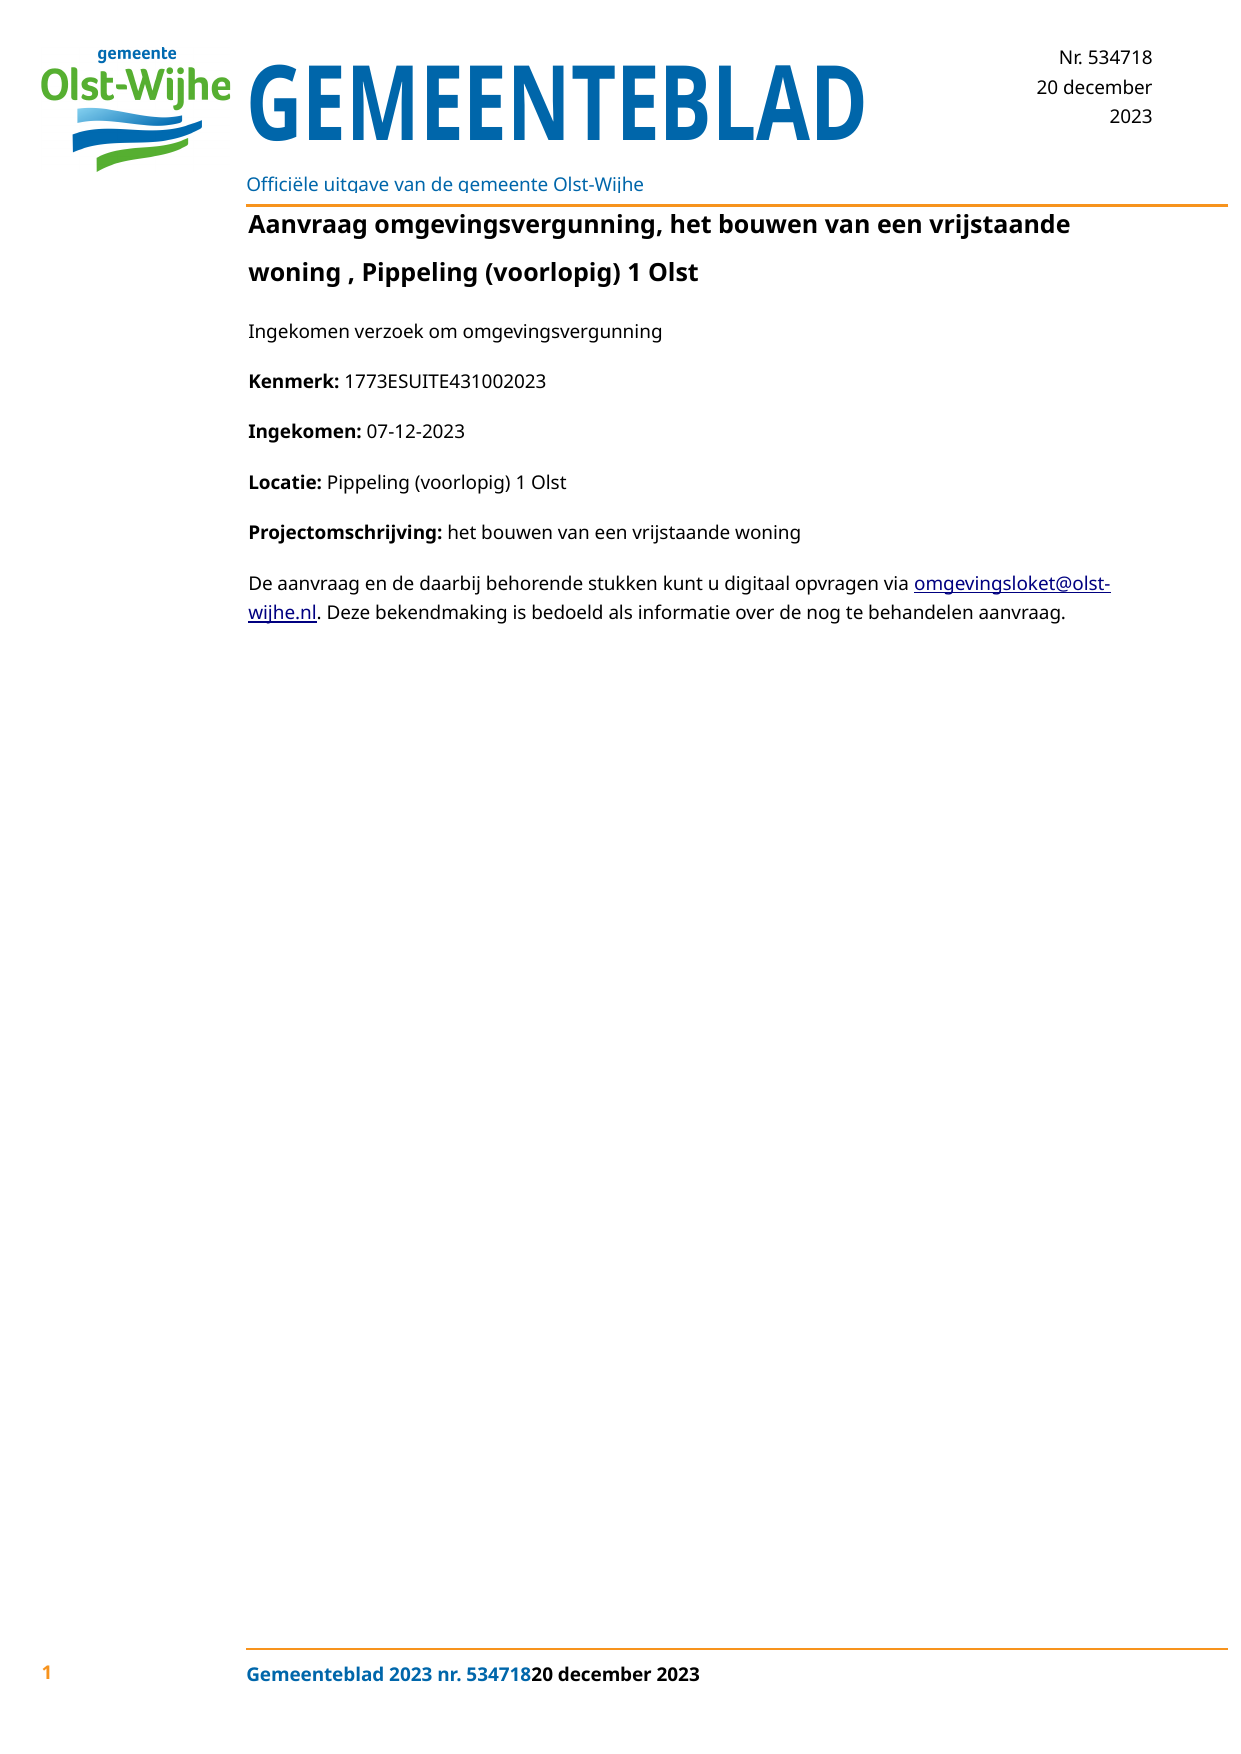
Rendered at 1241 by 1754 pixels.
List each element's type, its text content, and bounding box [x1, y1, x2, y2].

text Ingekomen verzoek om omgevingsvergunning [248, 318, 1152, 344]
text Locatie: Pippeling (voorlopig) 1 Olst [248, 469, 1152, 495]
text Projectomschrijving: het bouwen van een vrijstaande woning [248, 519, 1152, 545]
text Aanvraag omgevingsvergunning, het bouwen van een vrijstaande woning , Pippeling (voorlopig) 1 Olst [248, 207, 1152, 288]
text Ingekomen: 07-12-2023 [248, 419, 1152, 444]
text De aanvraag en de daarbij behorende stukken kunt u digitaal opvragen via omgevingsloket@olst-wijhe.nl. Deze bekendmaking is bedoeld als informatie over de nog te behandelen aanvraag. [248, 570, 1152, 625]
picture [41, 47, 231, 172]
text Kenmerk: 1773ESUITE431002023 [248, 368, 1152, 394]
